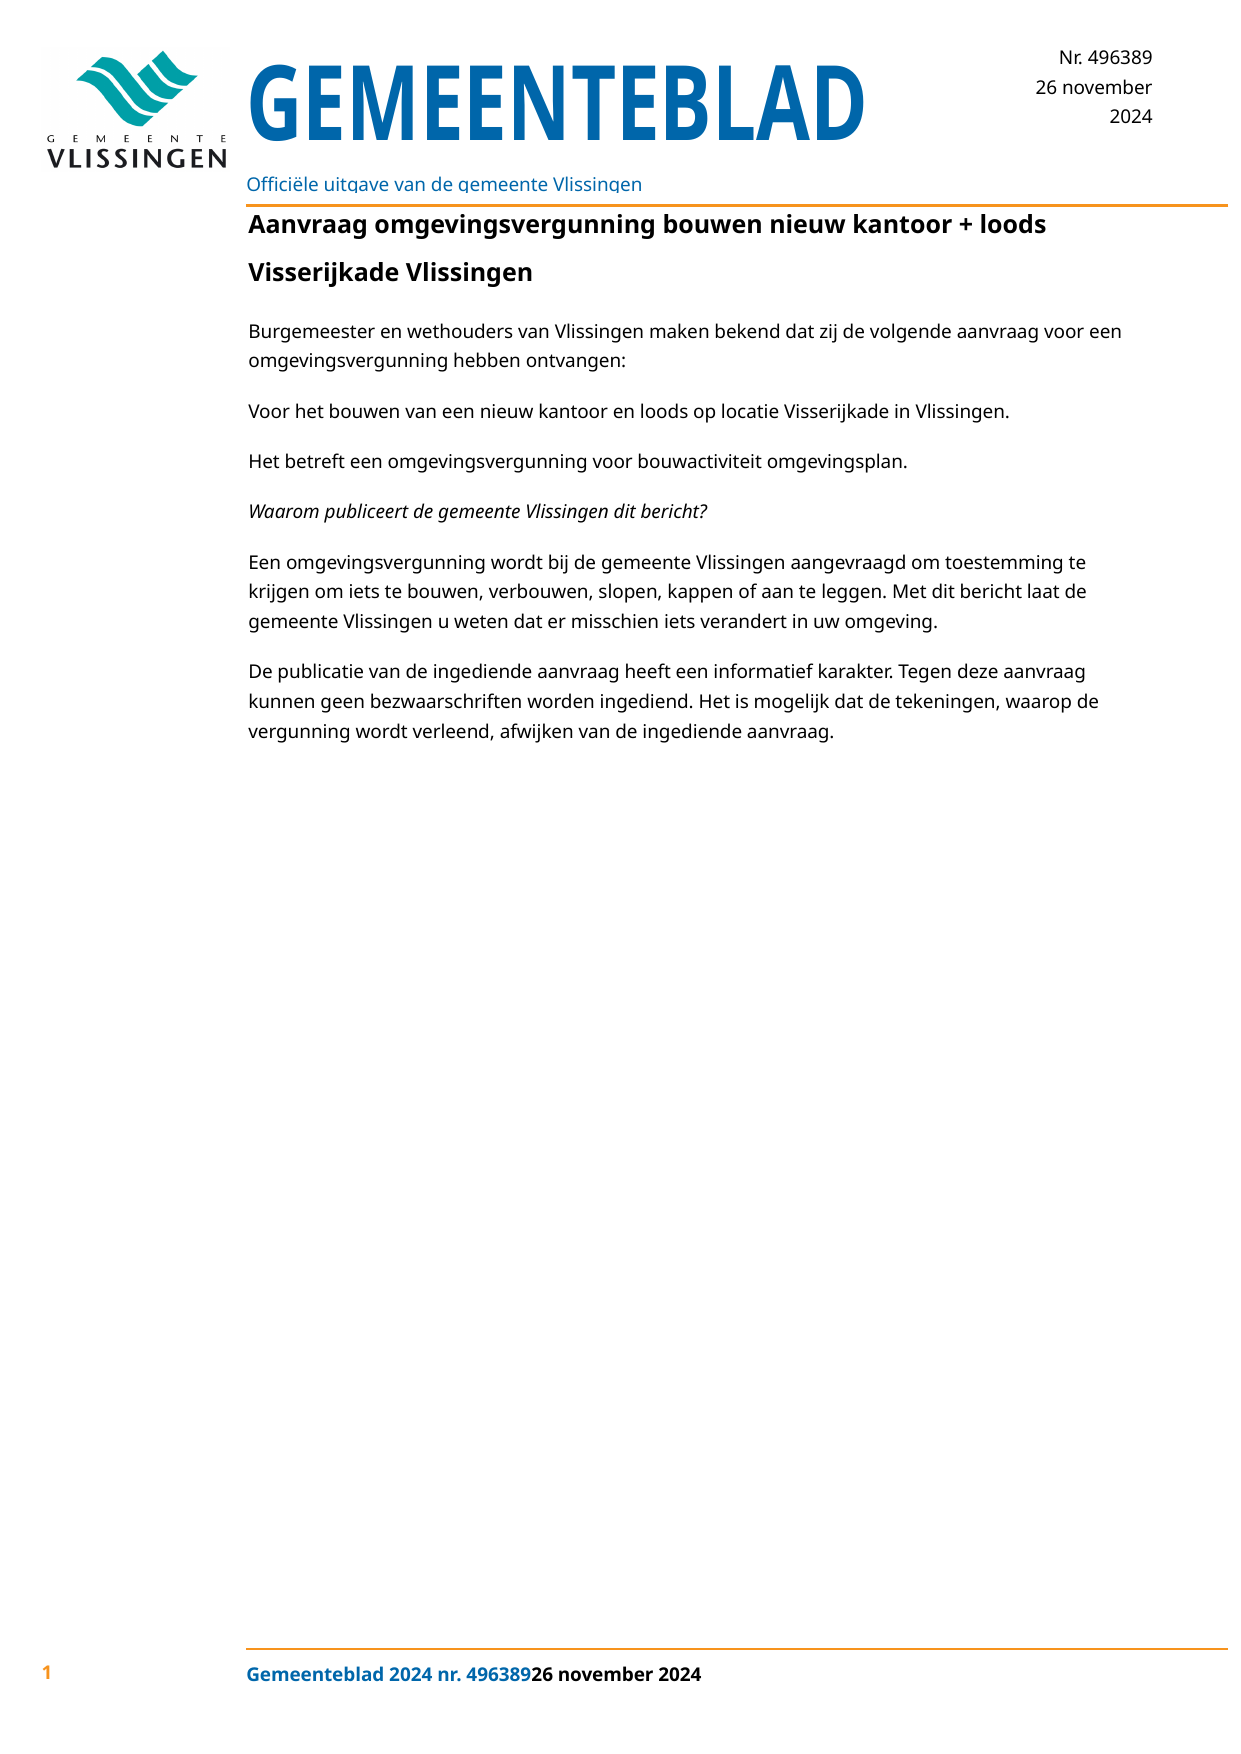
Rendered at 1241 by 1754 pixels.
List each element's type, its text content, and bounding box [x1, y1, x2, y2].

text Waarom publiceert de gemeente Vlissingen dit bericht? [248, 499, 1152, 524]
text Een omgevingsvergunning wordt bij de gemeente Vlissingen aangevraagd om toestemming te krijgen om iets te bouwen, verbouwen, slopen, kappen of aan te leggen. Met dit bericht laat de gemeente Vlissingen u weten dat er misschien iets verandert in uw omgeving. [248, 549, 1152, 634]
text De publicatie van de ingediende aanvraag heeft een informatief karakter. Tegen deze aanvraag kunnen geen bezwaarschriften worden ingediend. Het is mogelijk dat de tekeningen, waarop de vergunning wordt verleend, afwijken van de ingediende aanvraag. [248, 659, 1152, 744]
text Voor het bouwen van een nieuw kantoor en loods op locatie Visserijkade in Vlissingen. [248, 398, 1152, 424]
picture [41, 47, 231, 172]
text Het betreft een omgevingsvergunning voor bouwactiviteit omgevingsplan. [248, 448, 1152, 474]
text Aanvraag omgevingsvergunning bouwen nieuw kantoor + loods Visserijkade Vlissingen [248, 207, 1152, 288]
text Burgemeester en wethouders van Vlissingen maken bekend dat zij de volgende aanvraag voor een omgevingsvergunning hebben ontvangen: [248, 318, 1152, 373]
